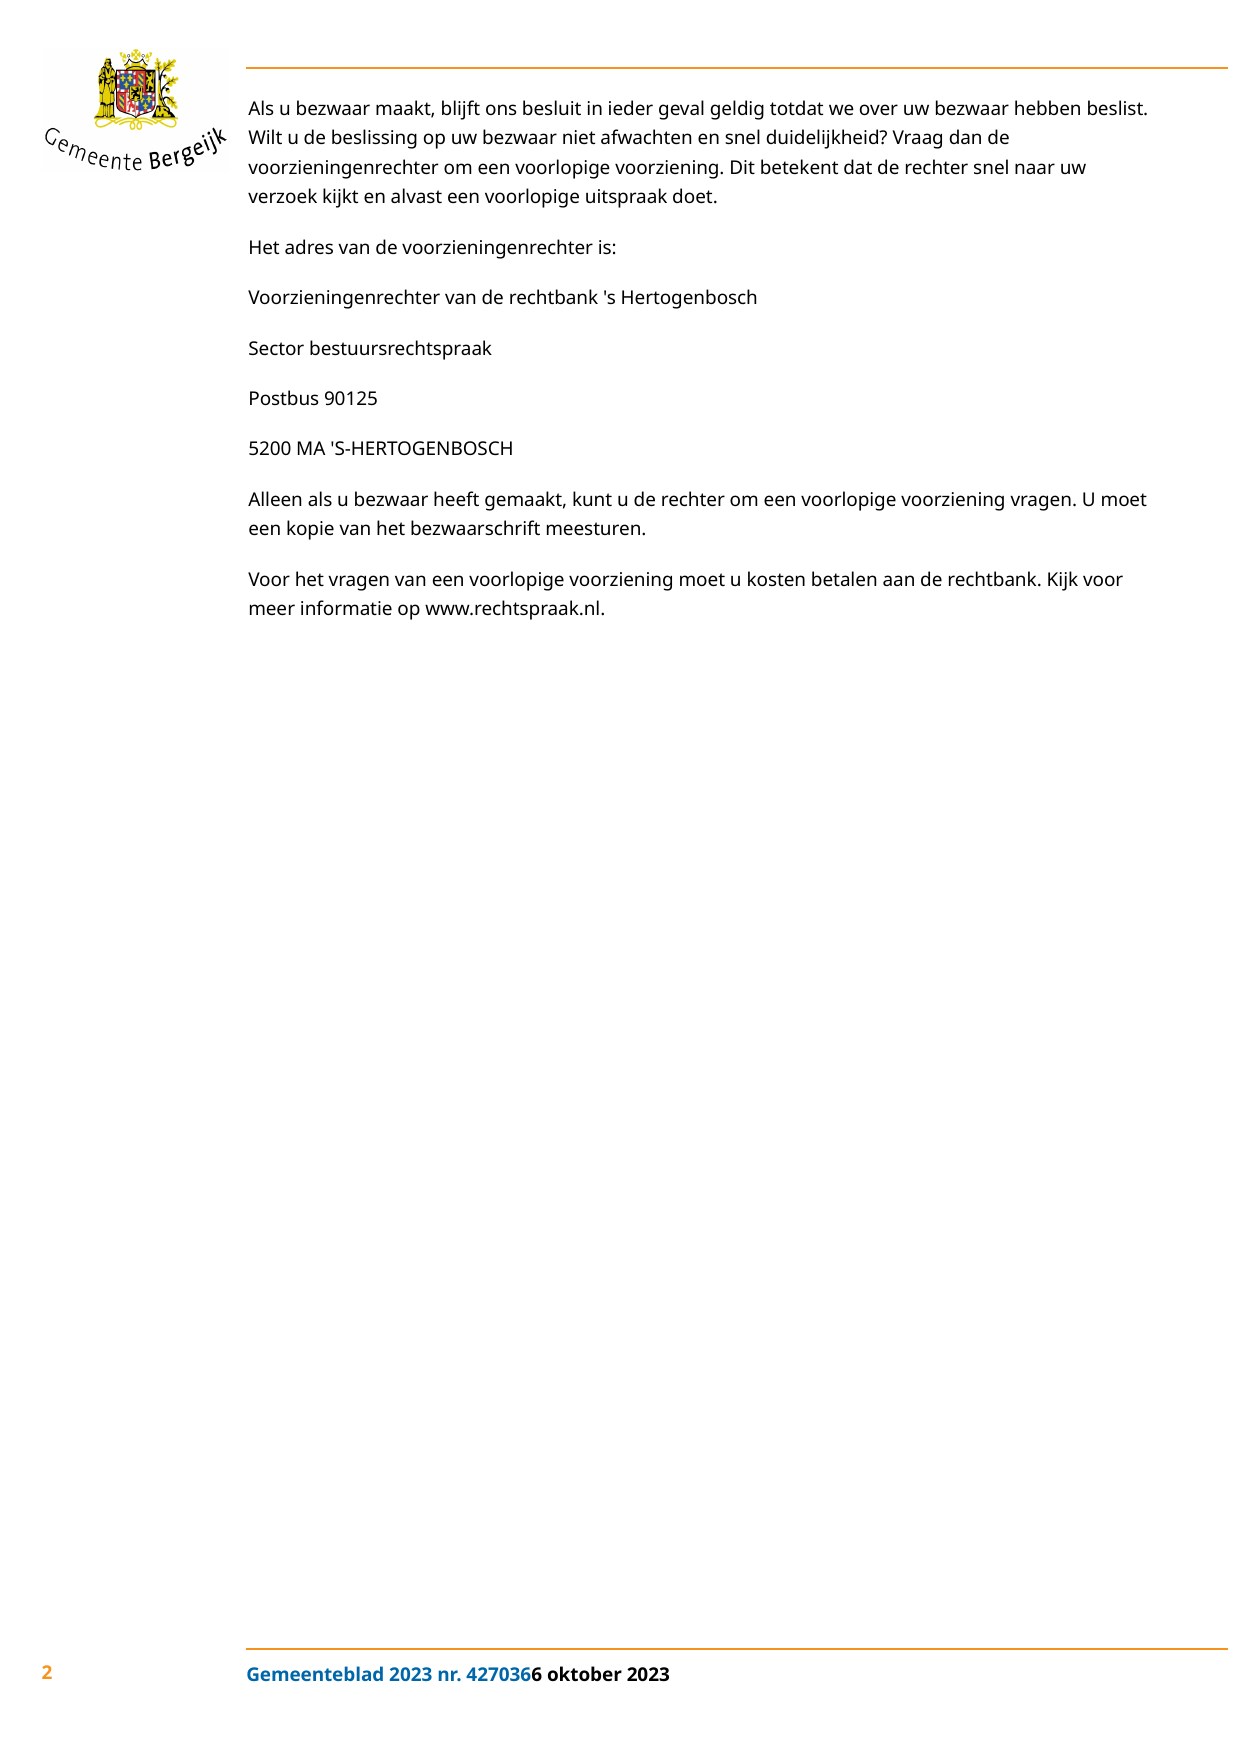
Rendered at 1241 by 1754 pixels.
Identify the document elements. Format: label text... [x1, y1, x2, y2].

text Alleen als u bezwaar heeft gemaakt, kunt u de rechter om een voorlopige voorziening vragen. U moet een kopie van het bezwaarschrift meesturen. [248, 486, 1152, 541]
text Het adres van de voorzieningenrechter is: [248, 234, 1152, 260]
picture [41, 47, 231, 172]
text 5200 MA 'S-HERTOGENBOSCH [248, 436, 1152, 461]
text Als u bezwaar maakt, blijft ons besluit in ieder geval geldig totdat we over uw bezwaar hebben beslist. Wilt u de beslissing op uw bezwaar niet afwachten en snel duidelijkheid? Vraag dan de voorzieningenrechter om een voorlopige voorziening. Dit betekent dat de rechter snel naar uw verzoek kijkt en alvast een voorlopige uitspraak doet. [248, 95, 1152, 209]
text Postbus 90125 [248, 385, 1152, 411]
text Voor het vragen van een voorlopige voorziening moet u kosten betalen aan de rechtbank. Kijk voor meer informatie op www.rechtspraak.nl. [248, 566, 1152, 621]
text Sector bestuursrechtspraak [248, 335, 1152, 361]
text Voorzieningenrechter van de rechtbank 's Hertogenbosch [248, 284, 1152, 310]
